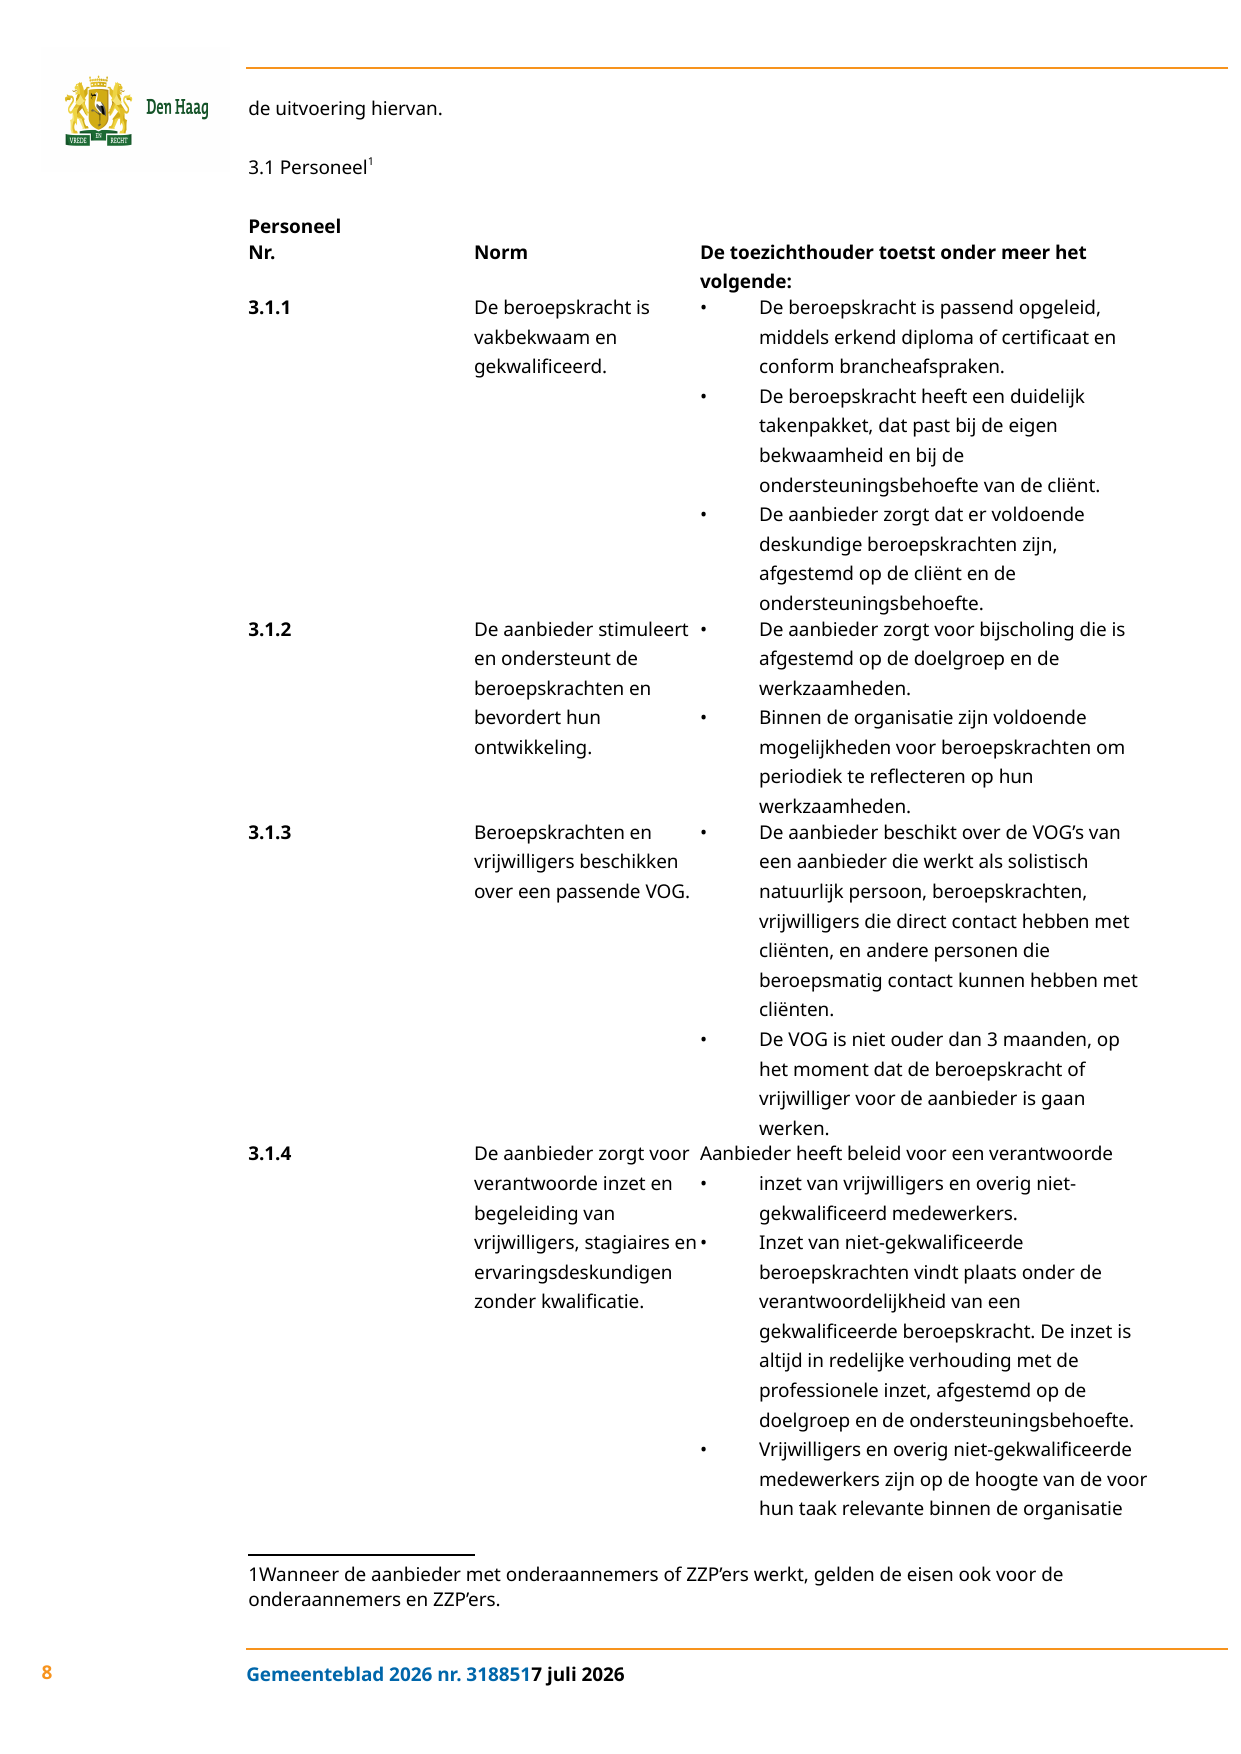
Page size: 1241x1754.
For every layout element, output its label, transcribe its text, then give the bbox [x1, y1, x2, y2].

picture [41, 47, 231, 172]
table_cell De aanbieder beschikt over de VOG’s van een aanbieder die werkt als solistisch natuurlijk persoon, beroepskrachten, vrijwilligers die direct contact hebben met cliënten, en andere personen die beroepsmatig contact kunnen hebben met cliënten. De VOG is niet ouder dan 3 maanden, op het moment dat de beroepskracht of vrijwilliger voor de aanbieder is gaan werken. [700, 819, 1152, 1141]
table_cell Beroepskrachten en vrijwilligers beschikken over een passende VOG. [474, 819, 700, 1141]
table_cell 3.1.4 [248, 1141, 474, 1521]
text de uitvoering hiervan. [248, 95, 1152, 121]
table_cell 3.1.3 [248, 819, 474, 1141]
table_cell De toezichthouder toetst onder meer het volgende: [700, 239, 1152, 294]
table_cell 3.1.2 [248, 616, 474, 819]
table_cell De aanbieder zorgt voor verantwoorde inzet en begeleiding van vrijwilligers, stagiaires en ervaringsdeskundigen zonder kwalificatie. [474, 1141, 700, 1521]
table_cell De beroepskracht is vakbekwaam en gekwalificeerd. [474, 294, 700, 616]
table_cell De aanbieder zorgt voor bijscholing die is afgestemd op de doelgroep en de werkzaamheden. Binnen de organisatie zijn voldoende mogelijkheden voor beroepskrachten om periodiek te reflecteren op hun werkzaamheden. [700, 616, 1152, 819]
table_cell Nr. [248, 239, 474, 294]
text 3.1 Personeel [248, 154, 1152, 180]
table_cell De aanbieder stimuleert en ondersteunt de beroepskrachten en bevordert hun ontwikkeling. [474, 616, 700, 819]
table_header Personeel [248, 213, 1152, 239]
table_cell 3.1.1 [248, 294, 474, 616]
table_cell Aanbieder heeft beleid voor een verantwoorde inzet van vrijwilligers en overig niet- gekwalificeerd medewerkers. Inzet van niet-gekwalificeerde beroepskrachten vindt plaats onder de verantwoordelijkheid van een gekwalificeerde beroepskracht. De inzet is altijd in redelijke verhouding met de professionele inzet, afgestemd op de doelgroep en de ondersteuningsbehoefte. Vrijwilligers en overig niet-gekwalificeerde medewerkers zijn op de hoogte van de voor hun taak relevante binnen de organisatie [700, 1141, 1152, 1521]
table_cell De beroepskracht is passend opgeleid, middels erkend diploma of certificaat en conform brancheafspraken. De beroepskracht heeft een duidelijk takenpakket, dat past bij de eigen bekwaamheid en bij de ondersteuningsbehoefte van de cliënt. De aanbieder zorgt dat er voldoende deskundige beroepskrachten zijn, afgestemd op de cliënt en de ondersteuningsbehoefte. [700, 294, 1152, 616]
table_cell Norm [474, 239, 700, 294]
text Wanneer de aanbieder met onderaannemers of ZZP’ers werkt, gelden de eisen ook voor de onderaannemers en ZZP’ers. [248, 1561, 1152, 1612]
